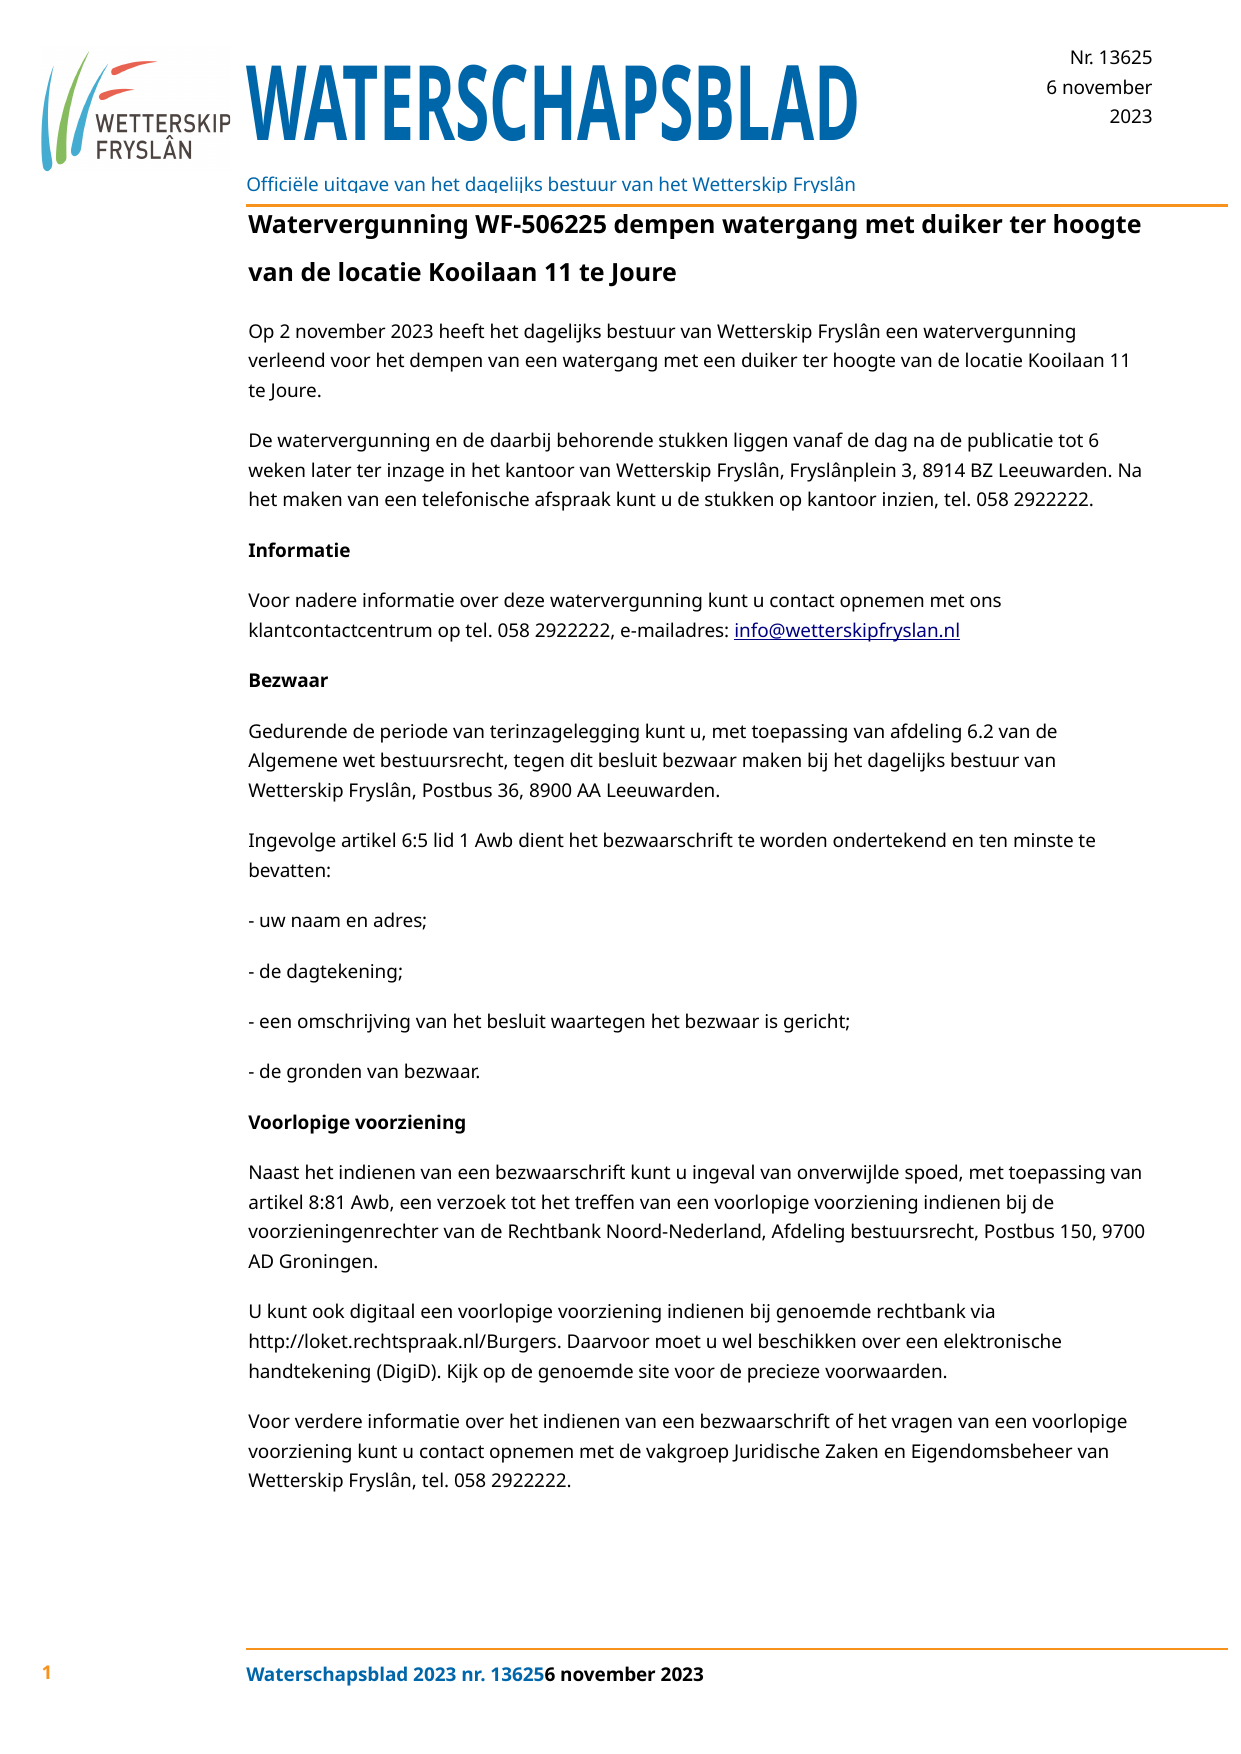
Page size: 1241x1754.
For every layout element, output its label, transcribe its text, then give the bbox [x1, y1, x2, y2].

text Voor nadere informatie over deze watervergunning kunt u contact opnemen met ons klantcontactcentrum op tel. 058 2922222, e-mailadres: info@wetterskipfryslan.nl [248, 587, 1152, 643]
text Gedurende de periode van terinzagelegging kunt u, met toepassing van afdeling 6.2 van de Algemene wet bestuursrecht, tegen dit besluit bezwaar maken bij het dagelijks bestuur van Wetterskip Fryslân, Postbus 36, 8900 AA Leeuwarden. [248, 718, 1152, 803]
text - de gronden van bezwaar. [248, 1059, 1152, 1084]
text Ingevolge artikel 6:5 lid 1 Awb dient het bezwaarschrift te worden ondertekend en ten minste te bevatten: [248, 827, 1152, 883]
text - een omschrijving van het besluit waartegen het bezwaar is gericht; [248, 1008, 1152, 1034]
picture [41, 47, 231, 172]
text Voorlopige voorziening [248, 1109, 1152, 1135]
text Watervergunning WF-506225 dempen watergang met duiker ter hoogte van de locatie Kooilaan 11 te Joure [248, 207, 1152, 288]
text Bezwaar [248, 667, 1152, 693]
text De watervergunning en de daarbij behorende stukken liggen vanaf de dag na de publicatie tot 6 weken later ter inzage in het kantoor van Wetterskip Fryslân, Fryslânplein 3, 8914 BZ Leeuwarden. Na het maken van een telefonische afspraak kunt u de stukken op kantoor inzien, tel. 058 2922222. [248, 427, 1152, 512]
text Voor verdere informatie over het indienen van een bezwaarschrift of het vragen van een voorlopige voorziening kunt u contact opnemen met de vakgroep Juridische Zaken en Eigendomsbeheer van Wetterskip Fryslân, tel. 058 2922222. [248, 1408, 1152, 1493]
text U kunt ook digitaal een voorlopige voorziening indienen bij genoemde rechtbank via http://loket.rechtspraak.nl/Burgers. Daarvoor moet u wel beschikken over een elektronische handtekening (DigiD). Kijk op de genoemde site voor de precieze voorwaarden. [248, 1299, 1152, 1384]
text Naast het indienen van een bezwaarschrift kunt u ingeval van onverwijlde spoed, met toepassing van artikel 8:81 Awb, een verzoek tot het treffen van een voorlopige voorziening indienen bij de voorzieningenrechter van de Rechtbank Noord-Nederland, Afdeling bestuursrecht, Postbus 150, 9700 AD Groningen. [248, 1159, 1152, 1274]
text - de dagtekening; [248, 958, 1152, 984]
text Informatie [248, 537, 1152, 563]
text - uw naam en adres; [248, 907, 1152, 933]
text Op 2 november 2023 heeft het dagelijks bestuur van Wetterskip Fryslân een watervergunning verleend voor het dempen van een watergang met een duiker ter hoogte van de locatie Kooilaan 11 te Joure. [248, 318, 1152, 403]
